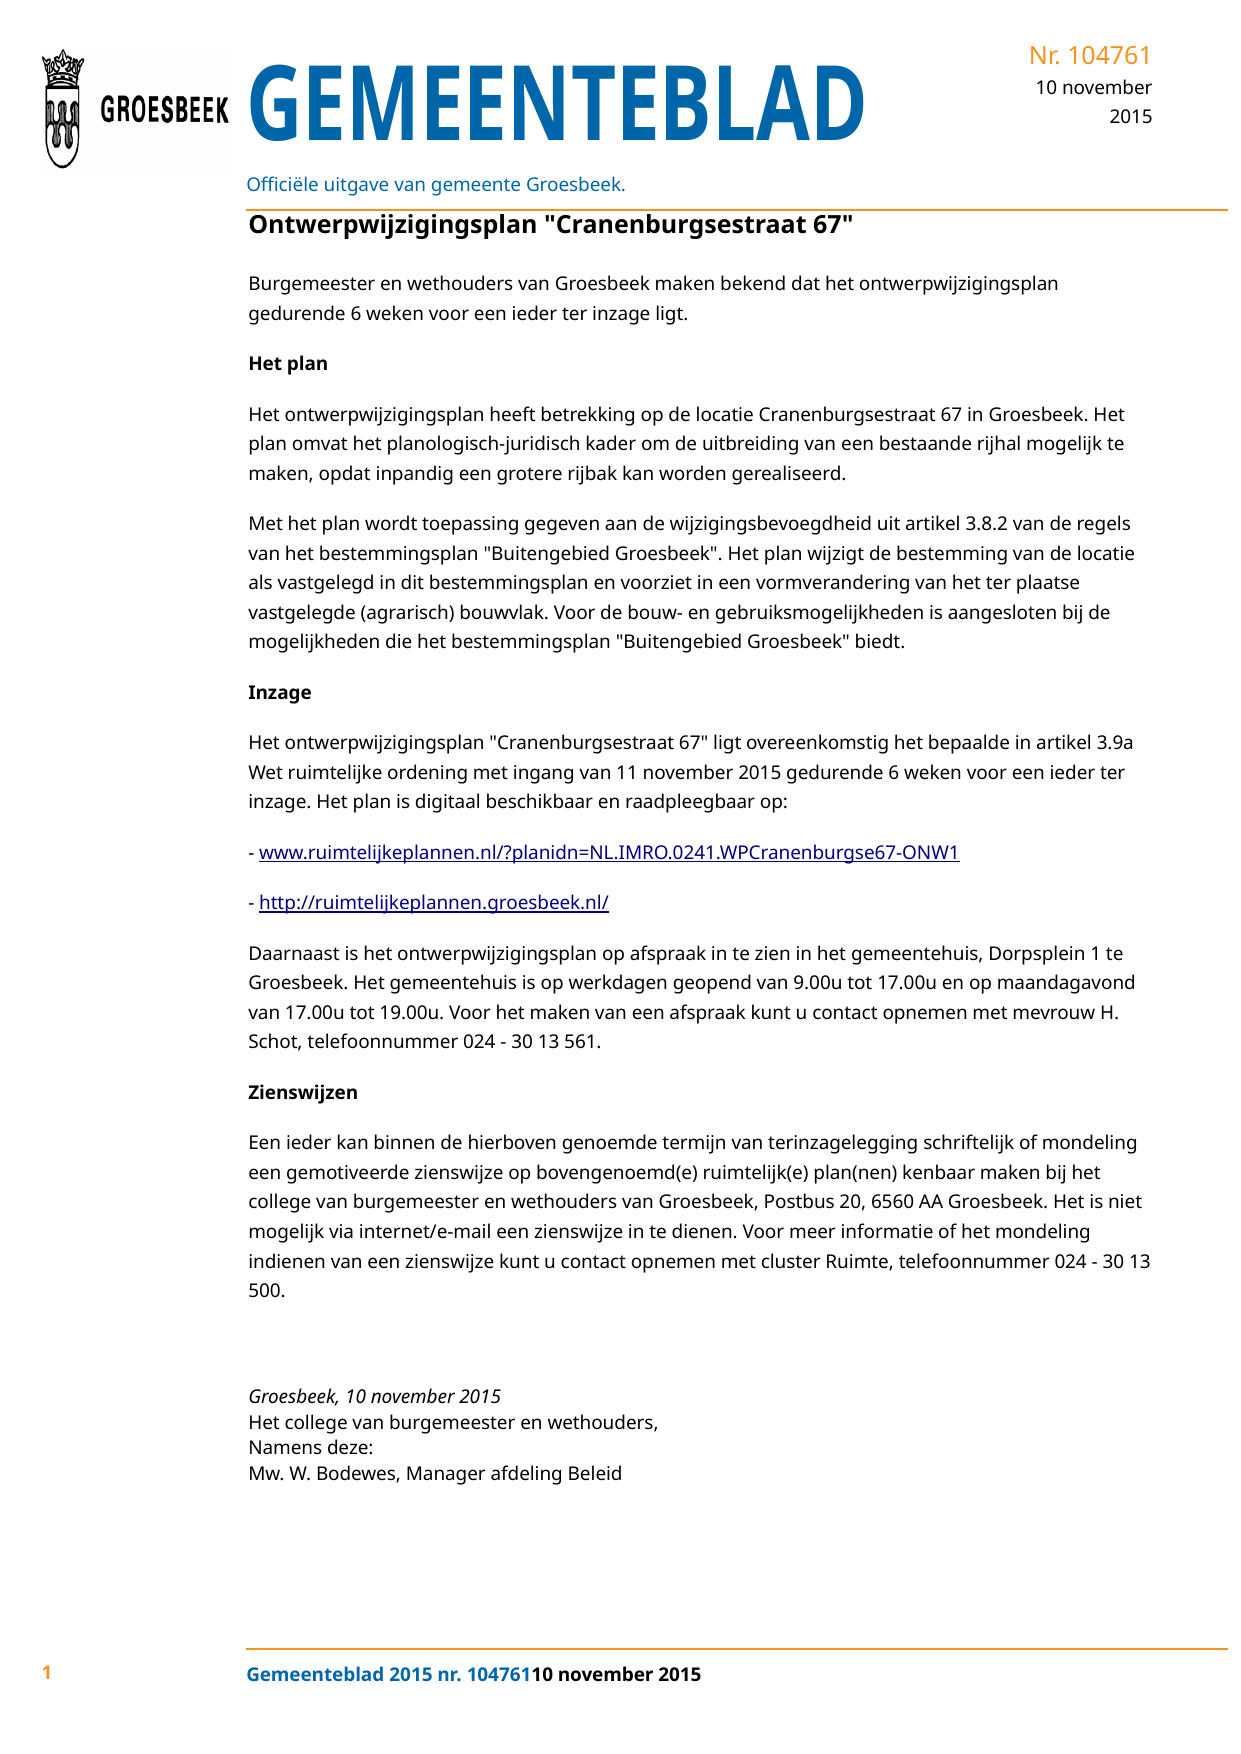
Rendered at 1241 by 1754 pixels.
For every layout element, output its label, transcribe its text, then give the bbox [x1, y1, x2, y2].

text Inzage [248, 679, 1152, 705]
text Groesbeek, 10 november 2015 [248, 1383, 1152, 1409]
text Het ontwerpwijzigingsplan heeft betrekking op de locatie Cranenburgsestraat 67 in Groesbeek. Het plan omvat het planologisch-juridisch kader om de uitbreiding van een bestaande rijhal mogelijk te maken, opdat inpandig een grotere rijbak kan worden gerealiseerd. [248, 401, 1152, 486]
text Zienswijzen [248, 1079, 1152, 1105]
text Een ieder kan binnen de hierboven genoemde termijn van terinzagelegging schriftelijk of mondeling een gemotiveerde zienswijze op bovengenoemd(e) ruimtelijk(e) plan(nen) kenbaar maken bij het college van burgemeester en wethouders van Groesbeek, Postbus 20, 6560 AA Groesbeek. Het is niet mogelijk via internet/e-mail een zienswijze in te dienen. Voor meer informatie of het mondeling indienen van een zienswijze kunt u contact opnemen met cluster Ruimte, telefoonnummer 024 - 30 13 500. [248, 1129, 1152, 1303]
picture [41, 47, 231, 172]
text Burgemeester en wethouders van Groesbeek maken bekend dat het ontwerpwijzigingsplan gedurende 6 weken voor een ieder ter inzage ligt. [248, 270, 1152, 326]
text - http://ruimtelijkeplannen.groesbeek.nl/ [248, 889, 1152, 915]
text - www.ruimtelijkeplannen.nl/?planidn=NL.IMRO.0241.WPCranenburgse67-ONW1 [248, 839, 1152, 865]
text Met het plan wordt toepassing gegeven aan de wijzigingsbevoegdheid uit artikel 3.8.2 van de regels van het bestemmingsplan "Buitengebied Groesbeek". Het plan wijzigt de bestemming van de locatie als vastgelegd in dit bestemmingsplan en voorziet in een vormverandering van het ter plaatse vastgelegde (agrarisch) bouwvlak. Voor de bouw- en gebruiksmogelijkheden is aangesloten bij de mogelijkheden die het bestemmingsplan "Buitengebied Groesbeek" biedt. [248, 510, 1152, 654]
text Mw. W. Bodewes, Manager afdeling Beleid [248, 1460, 1152, 1486]
text Ontwerpwijzigingsplan "Cranenburgsestraat 67" [248, 211, 1152, 241]
text Het ontwerpwijzigingsplan "Cranenburgsestraat 67" ligt overeenkomstig het bepaalde in artikel 3.9a Wet ruimtelijke ordening met ingang van 11 november 2015 gedurende 6 weken voor een ieder ter inzage. Het plan is digitaal beschikbaar en raadpleegbaar op: [248, 729, 1152, 814]
text Het college van burgemeester en wethouders, [248, 1409, 1152, 1434]
text Namens deze: [248, 1434, 1152, 1460]
text Het plan [248, 350, 1152, 376]
text Daarnaast is het ontwerpwijzigingsplan op afspraak in te zien in het gemeentehuis, Dorpsplein 1 te Groesbeek. Het gemeentehuis is op werkdagen geopend van 9.00u tot 17.00u en op maandagavond van 17.00u tot 19.00u. Voor het maken van een afspraak kunt u contact opnemen met mevrouw H. Schot, telefoonnummer 024 - 30 13 561. [248, 940, 1152, 1054]
